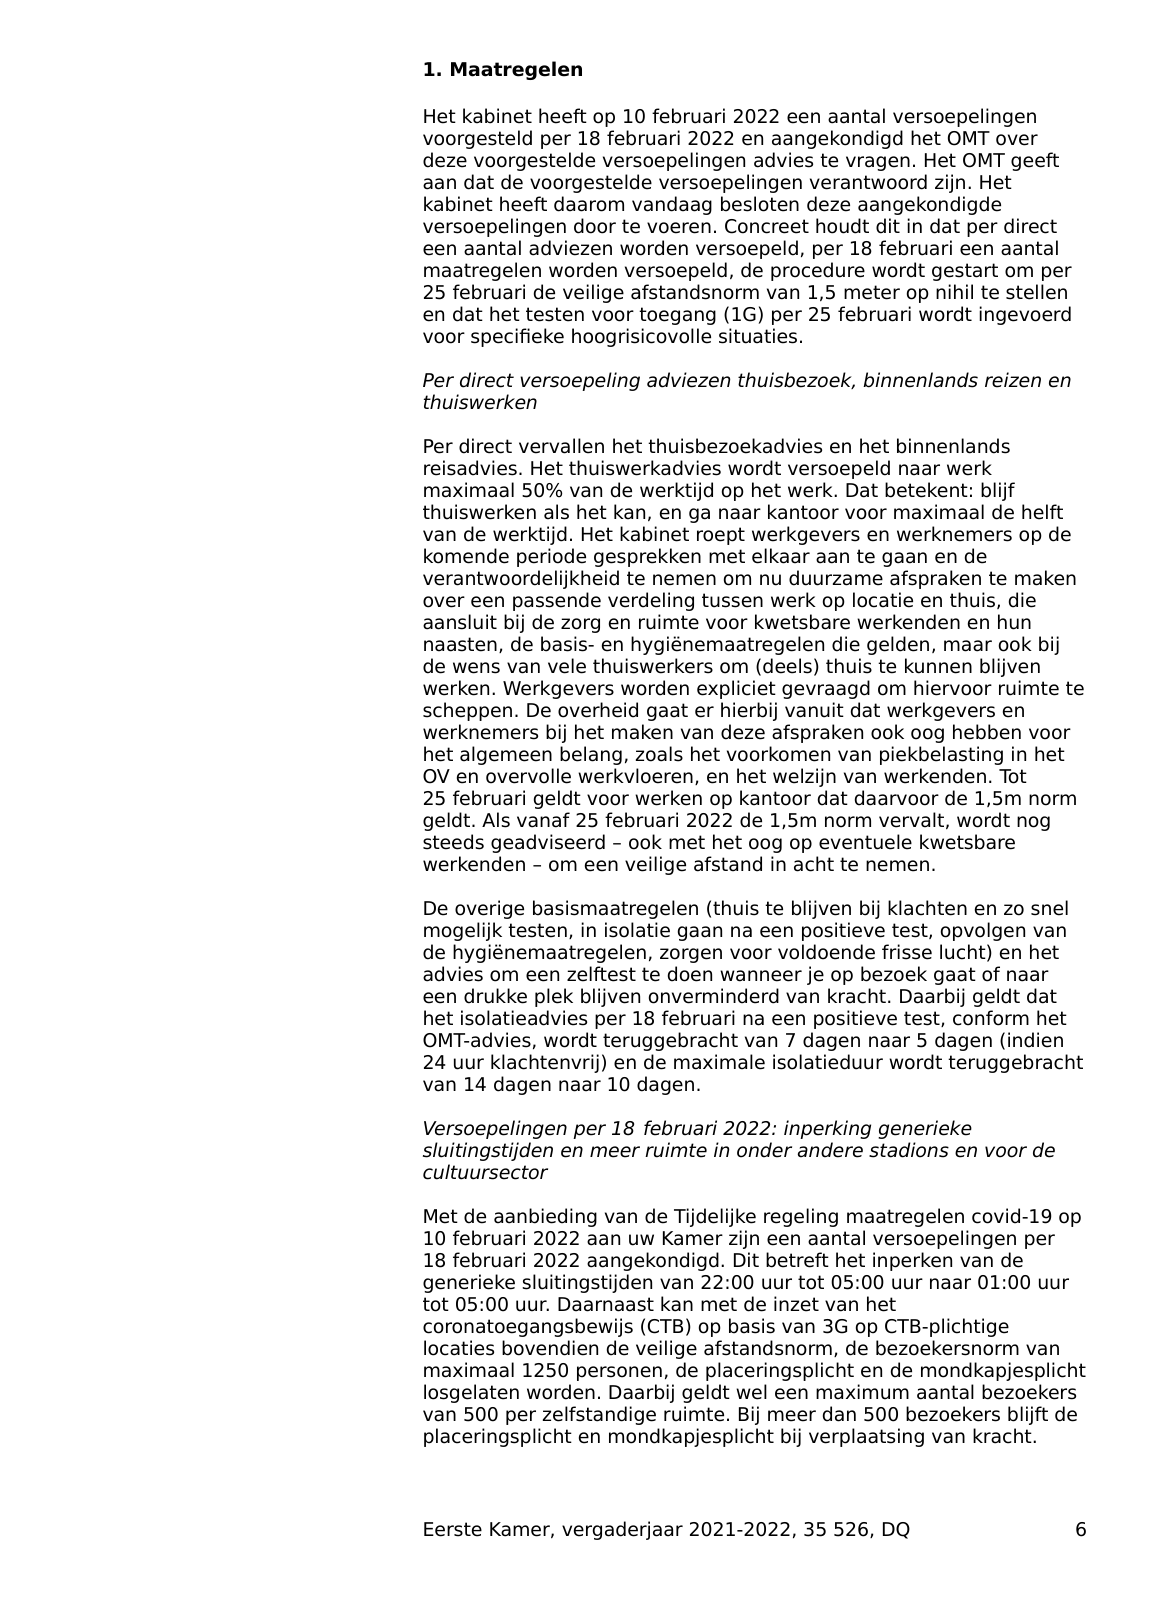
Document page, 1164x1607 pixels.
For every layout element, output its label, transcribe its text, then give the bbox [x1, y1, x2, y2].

subtitle Per direct versoepeling adviezen thuisbezoek, binnenlands reizen en thuiswerken [422, 370, 1087, 414]
subtitle 1. Maatregelen [422, 59, 1087, 81]
text De overige basismaatregelen (thuis te blijven bij klachten en zo snel mogelijk testen, in isolatie gaan na een positieve test, opvolgen van de hygiënemaatregelen, zorgen voor voldoende frisse lucht) en het advies om een zelftest te doen wanneer je op bezoek gaat of naar een drukke plek blijven onverminderd van kracht. Daarbij geldt dat het isolatieadvies per 18 februari na een positieve test, conform het OMT-advies, wordt teruggebracht van 7 dagen naar 5 dagen (indien 24 uur klachtenvrij) en de maximale isolatieduur wordt teruggebracht van 14 dagen naar 10 dagen. [422, 898, 1087, 1096]
text Het kabinet heeft op 10 februari 2022 een aantal versoepelingen voorgesteld per 18 februari 2022 en aangekondigd het OMT over deze voorgestelde versoepelingen advies te vragen. Het OMT geeft aan dat de voorgestelde versoepelingen verantwoord zijn. Het kabinet heeft daarom vandaag besloten deze aangekondigde versoepelingen door te voeren. Concreet houdt dit in dat per direct een aantal adviezen worden versoepeld, per 18 februari een aantal maatregelen worden versoepeld, de procedure wordt gestart om per 25 februari de veilige afstandsnorm van 1,5 meter op nihil te stellen en dat het testen voor toegang (1G) per 25 februari wordt ingevoerd voor specifieke hoogrisicovolle situaties. [422, 106, 1087, 348]
text Per direct vervallen het thuisbezoekadvies en het binnenlands reisadvies. Het thuiswerkadvies wordt versoepeld naar werk maximaal 50% van de werktijd op het werk. Dat betekent: blijf thuiswerken als het kan, en ga naar kantoor voor maximaal de helft van de werktijd. Het kabinet roept werkgevers en werknemers op de komende periode gesprekken met elkaar aan te gaan en de verantwoordelijkheid te nemen om nu duurzame afspraken te maken over een passende verdeling tussen werk op locatie en thuis, die aansluit bij de zorg en ruimte voor kwetsbare werkenden en hun naasten, de basis- en hygiënemaatregelen die gelden, maar ook bij de wens van vele thuiswerkers om (deels) thuis te kunnen blijven werken. Werkgevers worden expliciet gevraagd om hiervoor ruimte te scheppen. De overheid gaat er hierbij vanuit dat werkgevers en werknemers bij het maken van deze afspraken ook oog hebben voor het algemeen belang, zoals het voorkomen van piekbelasting in het OV en overvolle werkvloeren, en het welzijn van werkenden. Tot 25 februari geldt voor werken op kantoor dat daarvoor de 1,5m norm geldt. Als vanaf 25 februari 2022 de 1,5m norm vervalt, wordt nog steeds geadviseerd – ook met het oog op eventuele kwetsbare werkenden – om een veilige afstand in acht te nemen. [422, 436, 1087, 876]
text Met de aanbieding van de Tijdelijke regeling maatregelen covid-19 op 10 februari 2022 aan uw Kamer zijn een aantal versoepelingen per 18 februari 2022 aangekondigd. Dit betreft het inperken van de generieke sluitingstijden van 22:00 uur tot 05:00 uur naar 01:00 uur tot 05:00 uur. Daarnaast kan met de inzet van het coronatoegangsbewijs (CTB) op basis van 3G op CTB-plichtige locaties bovendien de veilige afstandsnorm, de bezoekersnorm van maximaal 1250 personen, de placeringsplicht en de mondkapjesplicht losgelaten worden. Daarbij geldt wel een maximum aantal bezoekers van 500 per zelfstandige ruimte. Bij meer dan 500 bezoekers blijft de placeringsplicht en mondkapjesplicht bij verplaatsing van kracht. [422, 1206, 1087, 1448]
subtitle Versoepelingen per 18 februari 2022: inperking generieke sluitingstijden en meer ruimte in onder andere stadions en voor de cultuursector [422, 1118, 1087, 1184]
